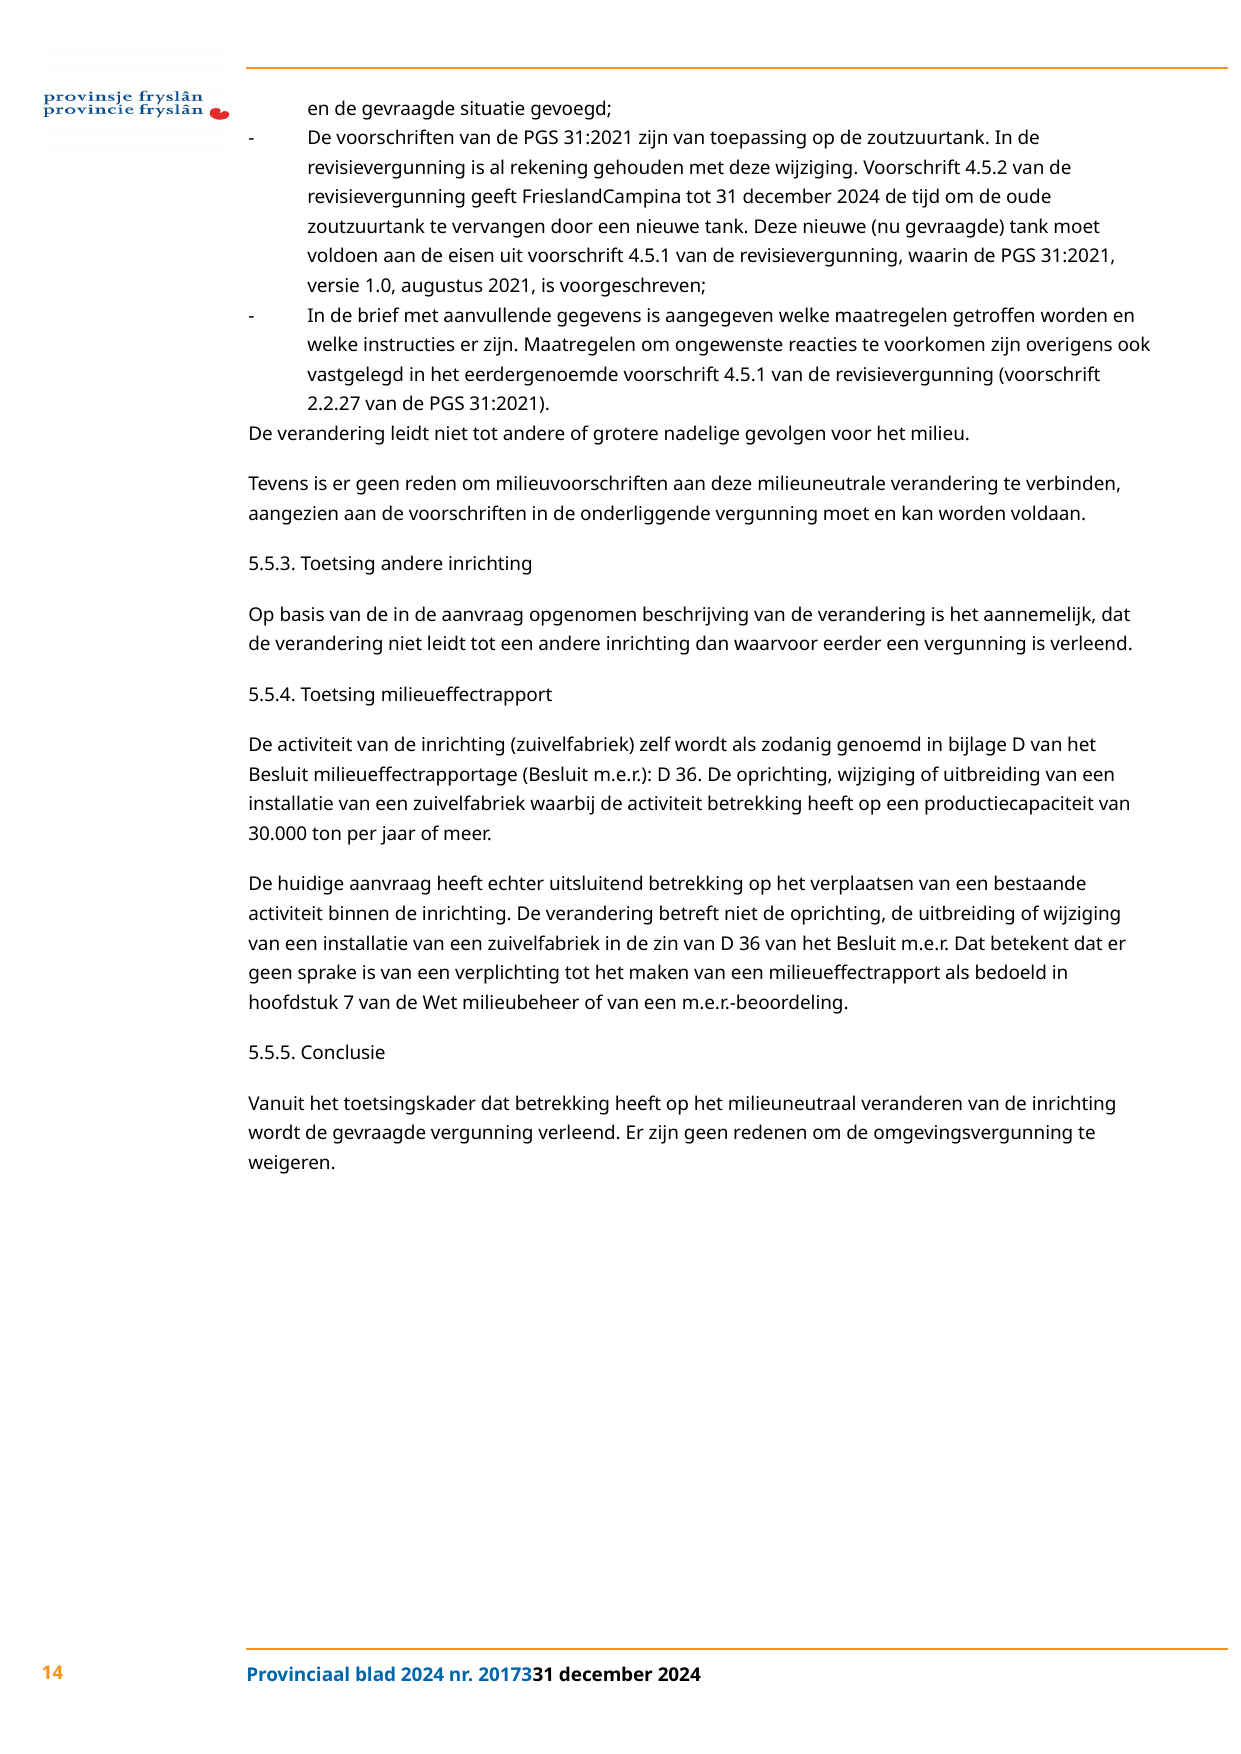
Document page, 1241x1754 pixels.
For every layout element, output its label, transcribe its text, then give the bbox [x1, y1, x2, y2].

text Vanuit het toetsingskader dat betrekking heeft op het milieuneutraal veranderen van de inrichting wordt de gevraagde vergunning verleend. Er zijn geen redenen om de omgevingsvergunning te weigeren. [248, 1090, 1152, 1175]
text Op basis van de in de aanvraag opgenomen beschrijving van de verandering is het aannemelijk, dat de verandering niet leidt tot een andere inrichting dan waarvoor eerder een vergunning is verleend. [248, 601, 1152, 656]
list In de brief met aanvullende gegevens is aangegeven welke maatregelen getroffen worden en welke instructies er zijn. Maatregelen om ongewenste reacties te voorkomen zijn overigens ook vastgelegd in het eerdergenoemde voorschrift 4.5.1 van de revisievergunning (voorschrift 2.2.27 van de PGS 31:2021). [248, 302, 1152, 416]
text De verandering leidt niet tot andere of grotere nadelige gevolgen voor het milieu. [248, 420, 1152, 446]
list De voorschriften van de PGS 31:2021 zijn van toepassing op de zoutzuurtank. In de revisievergunning is al rekening gehouden met deze wijziging. Voorschrift 4.5.2 van de revisievergunning geeft FrieslandCampina tot 31 december 2024 de tijd om de oude zoutzuurtank te vervangen door een nieuwe tank. Deze nieuwe (nu gevraagde) tank moet voldoen aan de eisen uit voorschrift 4.5.1 van de revisievergunning, waarin de PGS 31:2021, versie 1.0, augustus 2021, is voorgeschreven; [248, 124, 1152, 298]
list en de gevraagde situatie gevoegd; [248, 95, 1152, 121]
text 5.5.5. Conclusie [248, 1039, 1152, 1065]
text De huidige aanvraag heeft echter uitsluitend betrekking op het verplaatsen van een bestaande activiteit binnen de inrichting. De verandering betreft niet de oprichting, de uitbreiding of wijziging van een installatie van een zuivelfabriek in de zin van D 36 van het Besluit m.e.r. Dat betekent dat er geen sprake is van een verplichting tot het maken van een milieueffectrapport als bedoeld in hoofdstuk 7 van de Wet milieubeheer of van een m.e.r.-beoordeling. [248, 871, 1152, 1015]
text Tevens is er geen reden om milieuvoorschriften aan deze milieuneutrale verandering te verbinden, aangezien aan de voorschriften in de onderliggende vergunning moet en kan worden voldaan. [248, 471, 1152, 526]
text 5.5.4. Toetsing milieueffectrapport [248, 681, 1152, 707]
picture [41, 47, 231, 172]
text 5.5.3. Toetsing andere inrichting [248, 551, 1152, 576]
text De activiteit van de inrichting (zuivelfabriek) zelf wordt als zodanig genoemd in bijlage D van het Besluit milieueffectrapportage (Besluit m.e.r.): D 36. De oprichting, wijziging of uitbreiding van een installatie van een zuivelfabriek waarbij de activiteit betrekking heeft op een productiecapaciteit van 30.000 ton per jaar of meer. [248, 731, 1152, 846]
